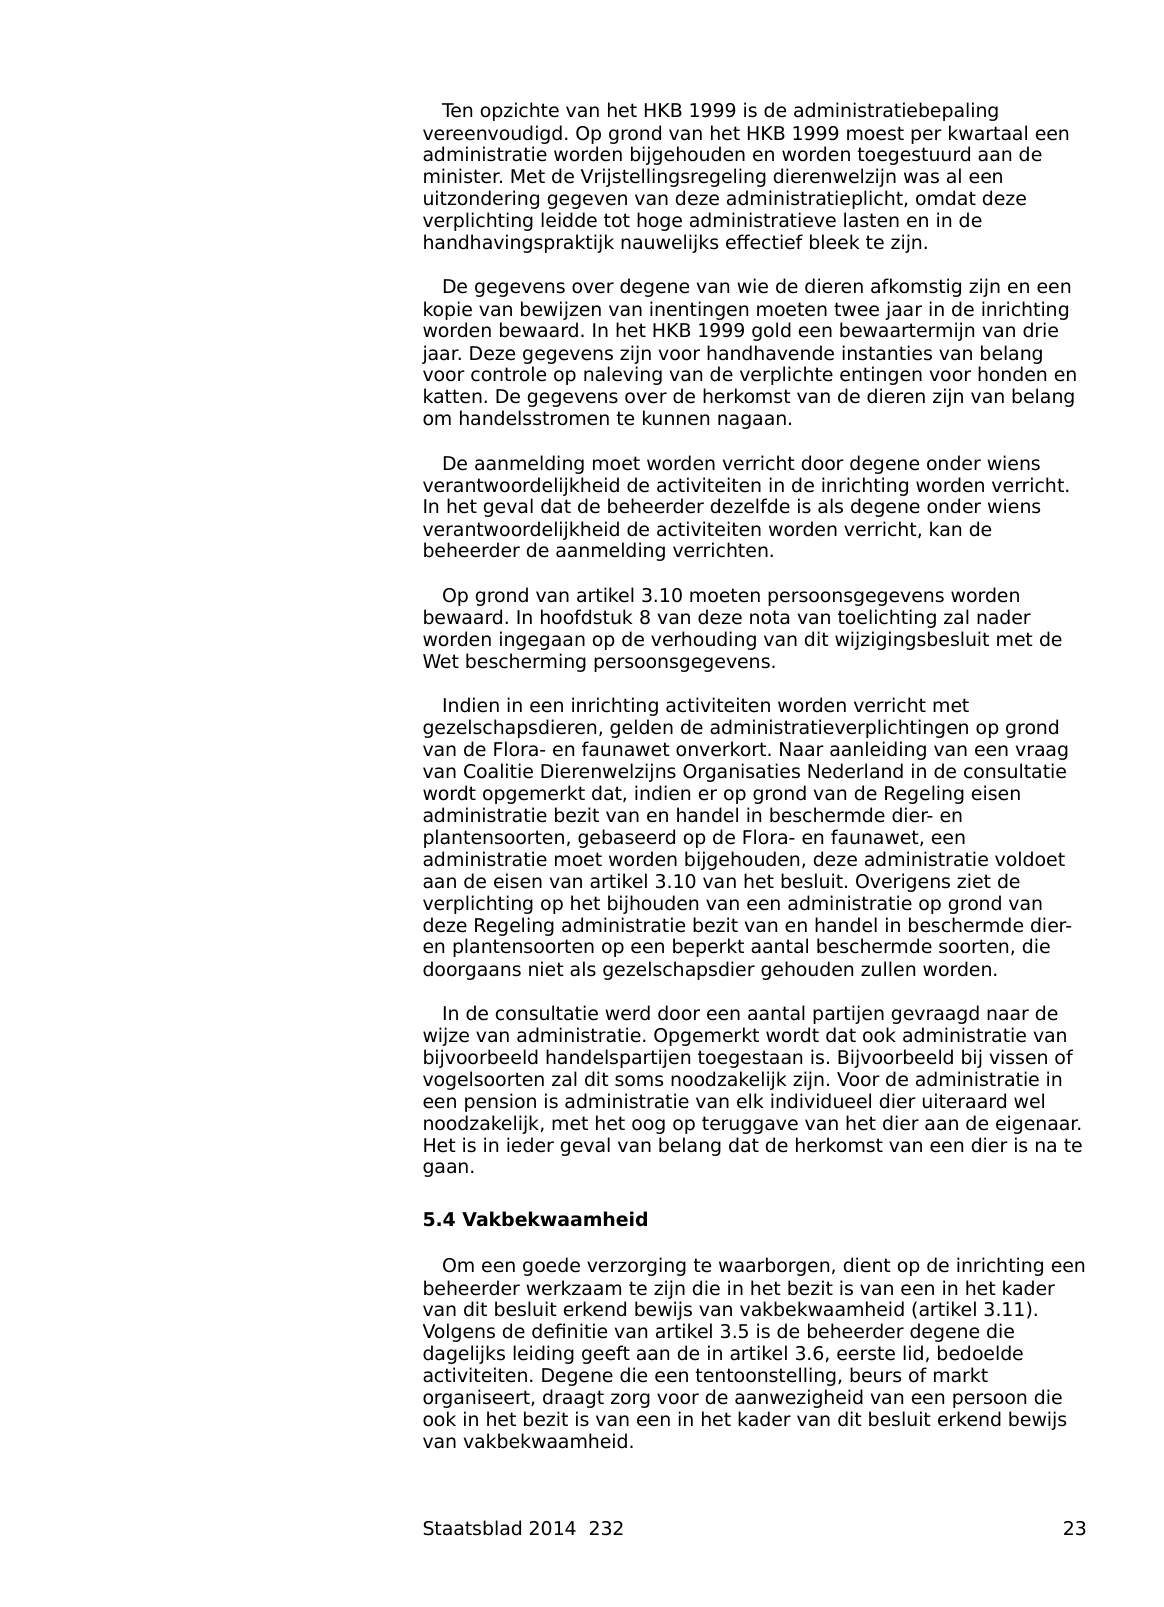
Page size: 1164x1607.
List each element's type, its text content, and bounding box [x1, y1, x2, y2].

text Indien in een inrichting activiteiten worden verricht met gezelschapsdieren, gelden de administratieverplichtingen op grond van de Flora- en faunawet onverkort. Naar aanleiding van een vraag van Coalitie Dierenwelzijns Organisaties Nederland in de consultatie wordt opgemerkt dat, indien er op grond van de Regeling eisen administratie bezit van en handel in beschermde dier- en plantensoorten, gebaseerd op de Flora- en faunawet, een administratie moet worden bijgehouden, deze administratie voldoet aan de eisen van artikel 3.10 van het besluit. Overigens ziet de verplichting op het bijhouden van een administratie op grond van deze Regeling administratie bezit van en handel in beschermde dier- en plantensoorten op een beperkt aantal beschermde soorten, die doorgaans niet als gezelschapsdier gehouden zullen worden. [422, 695, 1087, 980]
text Op grond van artikel 3.10 moeten persoonsgegevens worden bewaard. In hoofdstuk 8 van deze nota van toelichting zal nader worden ingegaan op de verhouding van dit wijzigingsbesluit met de Wet bescherming persoonsgegevens. [422, 584, 1087, 672]
text De aanmelding moet worden verricht door degene onder wiens verantwoordelijkheid de activiteiten in de inrichting worden verricht. In het geval dat de beheerder dezelfde is als degene onder wiens verantwoordelijkheid de activiteiten worden verricht, kan de beheerder de aanmelding verrichten. [422, 452, 1087, 562]
text De gegevens over degene van wie de dieren afkomstig zijn en een kopie van bewijzen van inentingen moeten twee jaar in de inrichting worden bewaard. In het HKB 1999 gold een bewaartermijn van drie jaar. Deze gegevens zijn voor handhavende instanties van belang voor controle op naleving van de verplichte entingen voor honden en katten. De gegevens over de herkomst van de dieren zijn van belang om handelsstromen te kunnen nagaan. [422, 276, 1087, 430]
subtitle 5.4 Vakbekwaamheid [422, 1208, 1087, 1230]
text In de consultatie werd door een aantal partijen gevraagd naar de wijze van administratie. Opgemerkt wordt dat ook administratie van bijvoorbeeld handelspartijen toegestaan is. Bijvoorbeeld bij vissen of vogelsoorten zal dit soms noodzakelijk zijn. Voor de administratie in een pension is administratie van elk individueel dier uiteraard wel noodzakelijk, met het oog op teruggave van het dier aan de eigenaar. Het is in ieder geval van belang dat de herkomst van een dier is na te gaan. [422, 1003, 1087, 1178]
text Ten opzichte van het HKB 1999 is de administratiebepaling vereenvoudigd. Op grond van het HKB 1999 moest per kwartaal een administratie worden bijgehouden en worden toegestuurd aan de minister. Met de Vrijstellingsregeling dierenwelzijn was al een uitzondering gegeven van deze administratieplicht, omdat deze verplichting leidde tot hoge administratieve lasten en in de handhavingspraktijk nauwelijks effectief bleek te zijn. [422, 100, 1087, 254]
text Om een goede verzorging te waarborgen, dient op de inrichting een beheerder werkzaam te zijn die in het bezit is van een in het kader van dit besluit erkend bewijs van vakbekwaamheid (artikel 3.11). Volgens de definitie van artikel 3.5 is de beheerder degene die dagelijks leiding geeft aan de in artikel 3.6, eerste lid, bedoelde activiteiten. Degene die een tentoonstelling, beurs of markt organiseert, draagt zorg voor de aanwezigheid van een persoon die ook in het bezit is van een in het kader van dit besluit erkend bewijs van vakbekwaamheid. [422, 1255, 1087, 1453]
